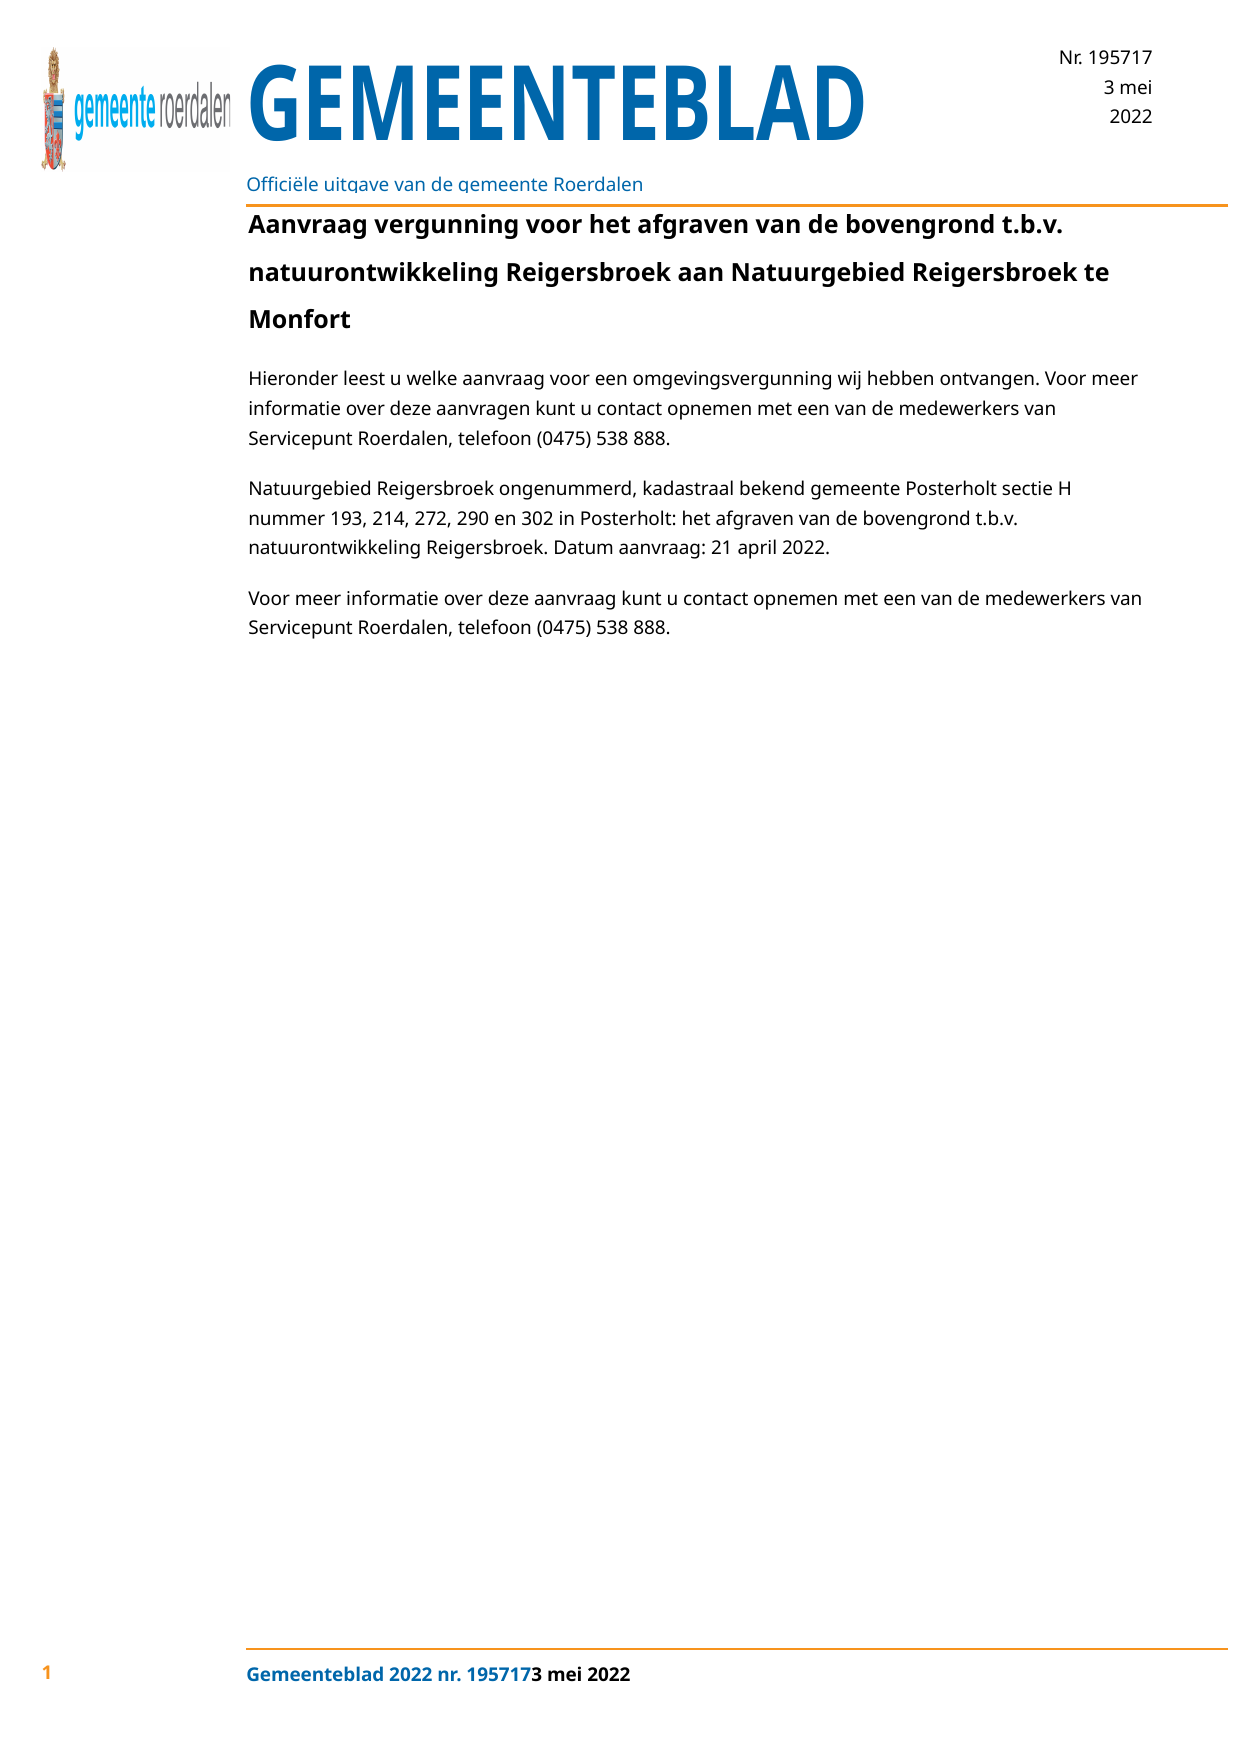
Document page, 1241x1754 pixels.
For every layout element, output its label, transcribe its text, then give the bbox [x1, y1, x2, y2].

text Natuurgebied Reigersbroek ongenummerd, kadastraal bekend gemeente Posterholt sectie H nummer 193, 214, 272, 290 en 302 in Posterholt: het afgraven van de bovengrond t.b.v. natuurontwikkeling Reigersbroek. Datum aanvraag: 21 april 2022. [248, 475, 1152, 560]
text Voor meer informatie over deze aanvraag kunt u contact opnemen met een van de medewerkers van Servicepunt Roerdalen, telefoon (0475) 538 888. [248, 585, 1152, 640]
text Aanvraag vergunning voor het afgraven van de bovengrond t.b.v. natuurontwikkeling Reigersbroek aan Natuurgebied Reigersbroek te Monfort [248, 207, 1152, 336]
text Hieronder leest u welke aanvraag voor een omgevingsvergunning wij hebben ontvangen. Voor meer informatie over deze aanvragen kunt u contact opnemen met een van de medewerkers van Servicepunt Roerdalen, telefoon (0475) 538 888. [248, 366, 1152, 450]
picture [41, 47, 231, 172]
